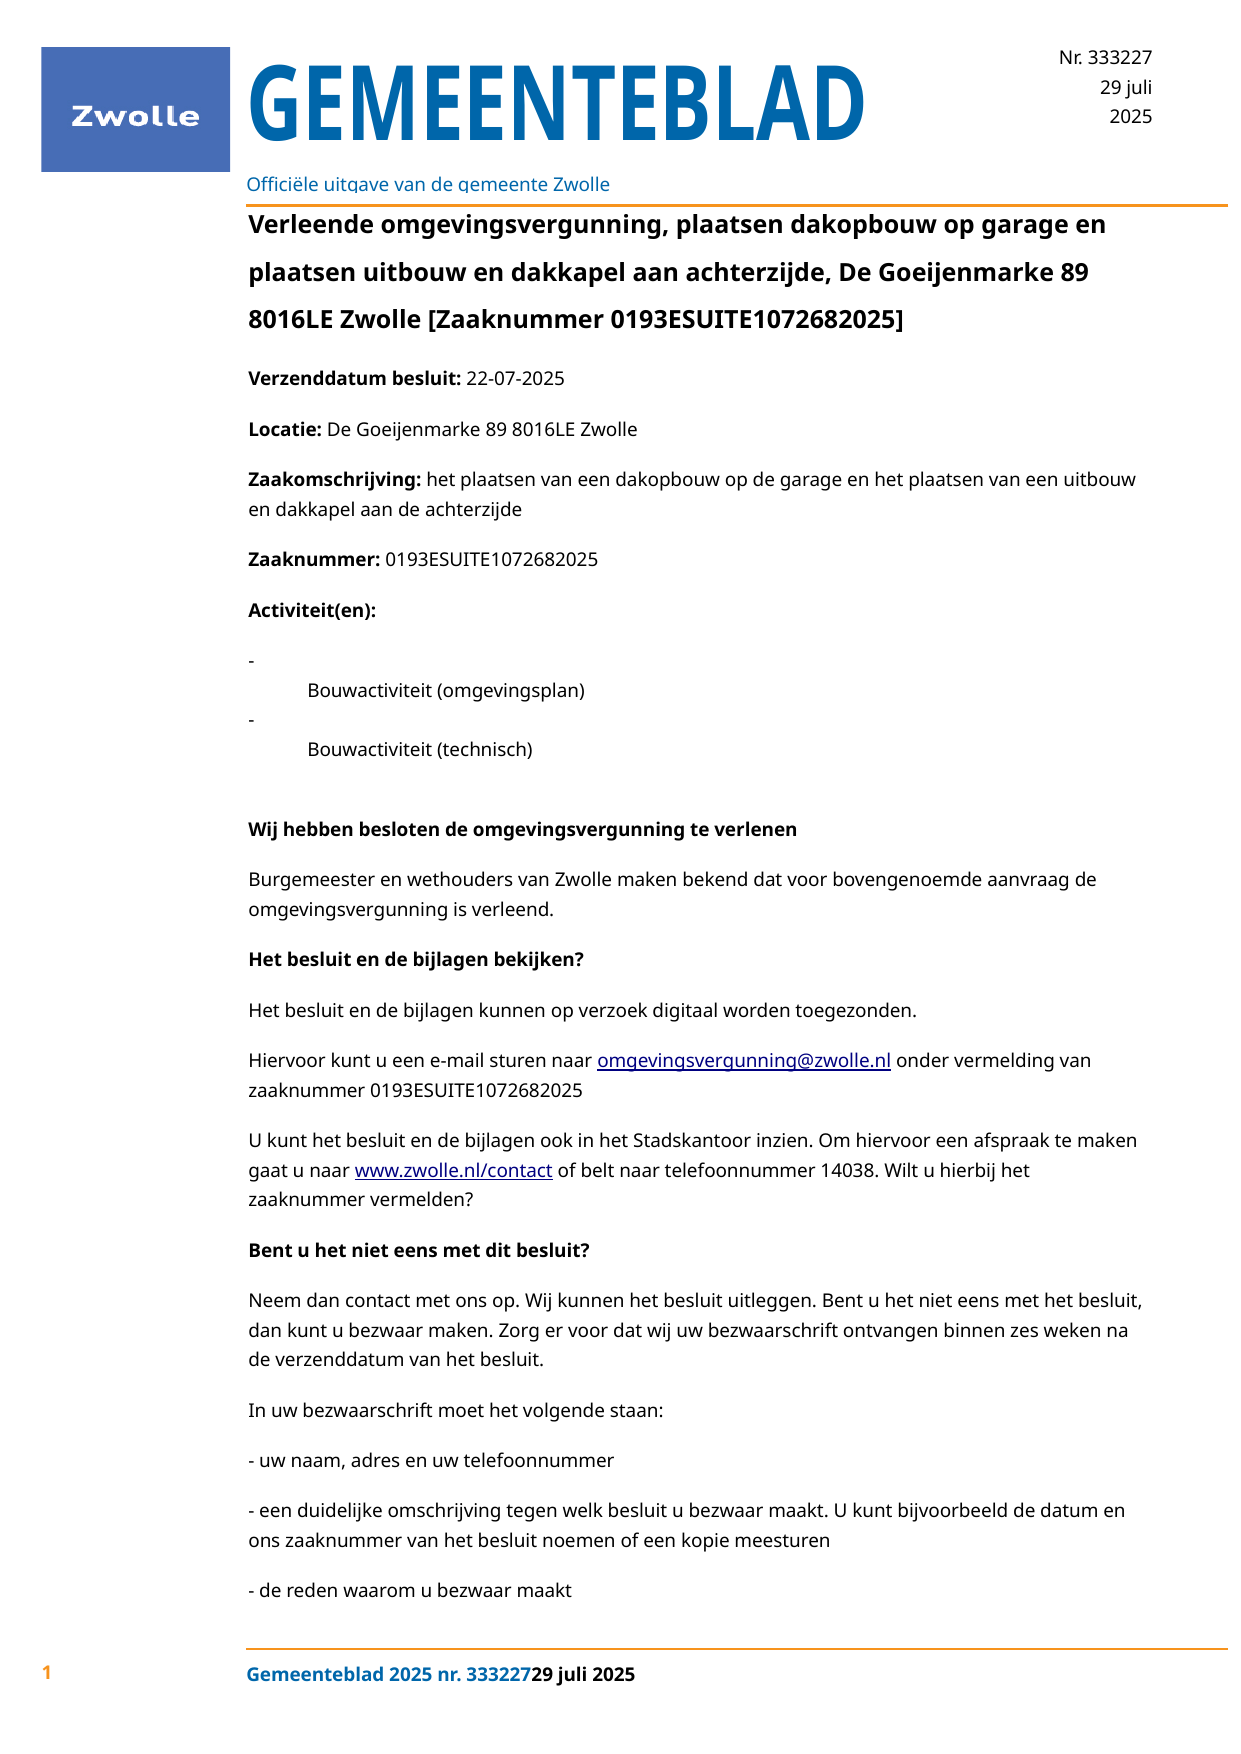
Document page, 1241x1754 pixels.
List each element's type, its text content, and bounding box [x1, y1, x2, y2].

text Hiervoor kunt u een e-mail sturen naar omgevingsvergunning@zwolle.nl onder vermelding van zaaknummer 0193ESUITE1072682025 [248, 1047, 1152, 1102]
text Neem dan contact met ons op. Wij kunnen het besluit uitleggen. Bent u het niet eens met het besluit, dan kunt u bezwaar maken. Zorg er voor dat wij uw bezwaarschrift ontvangen binnen zes weken na de verzenddatum van het besluit. [248, 1287, 1152, 1372]
text Het besluit en de bijlagen kunnen op verzoek digitaal worden toegezonden. [248, 997, 1152, 1022]
text Zaakomschrijving: het plaatsen van een dakopbouw op de garage en het plaatsen van een uitbouw en dakkapel aan de achterzijde [248, 466, 1152, 522]
text Wij hebben besloten de omgevingsvergunning te verlenen [248, 816, 1152, 842]
text Verzenddatum besluit: 22-07-2025 [248, 366, 1152, 391]
picture [41, 47, 231, 172]
text - een duidelijke omschrijving tegen welk besluit u bezwaar maakt. U kunt bijvoorbeeld de datum en ons zaaknummer van het besluit noemen of een kopie meesturen [248, 1498, 1152, 1553]
text Bent u het niet eens met dit besluit? [248, 1237, 1152, 1262]
text Het besluit en de bijlagen bekijken? [248, 946, 1152, 972]
text Verleende omgevingsvergunning, plaatsen dakopbouw op garage en plaatsen uitbouw en dakkapel aan achterzijde, De Goeijenmarke 89 8016LE Zwolle [Zaaknummer 0193ESUITE1072682025] [248, 207, 1152, 336]
text Zaaknummer: 0193ESUITE1072682025 [248, 546, 1152, 572]
text Burgemeester en wethouders van Zwolle maken bekend dat voor bovengenoemde aanvraag de omgevingsvergunning is verleend. [248, 866, 1152, 922]
text - uw naam, adres en uw telefoonnummer [248, 1447, 1152, 1473]
text U kunt het besluit en de bijlagen ook in het Stadskantoor inzien. Om hiervoor een afspraak te maken gaat u naar www.zwolle.nl/contact of belt naar telefoonnummer 14038. Wilt u hierbij het zaaknummer vermelden? [248, 1127, 1152, 1212]
text Locatie: De Goeijenmarke 89 8016LE Zwolle [248, 416, 1152, 442]
text In uw bezwaarschrift moet het volgende staan: [248, 1397, 1152, 1422]
list Bouwactiviteit (omgevingsplan) [248, 677, 1152, 702]
text Activiteit(en): [248, 597, 1152, 622]
list Bouwactiviteit (technisch) [248, 736, 1152, 762]
text - de reden waarom u bezwaar maakt [248, 1578, 1152, 1603]
